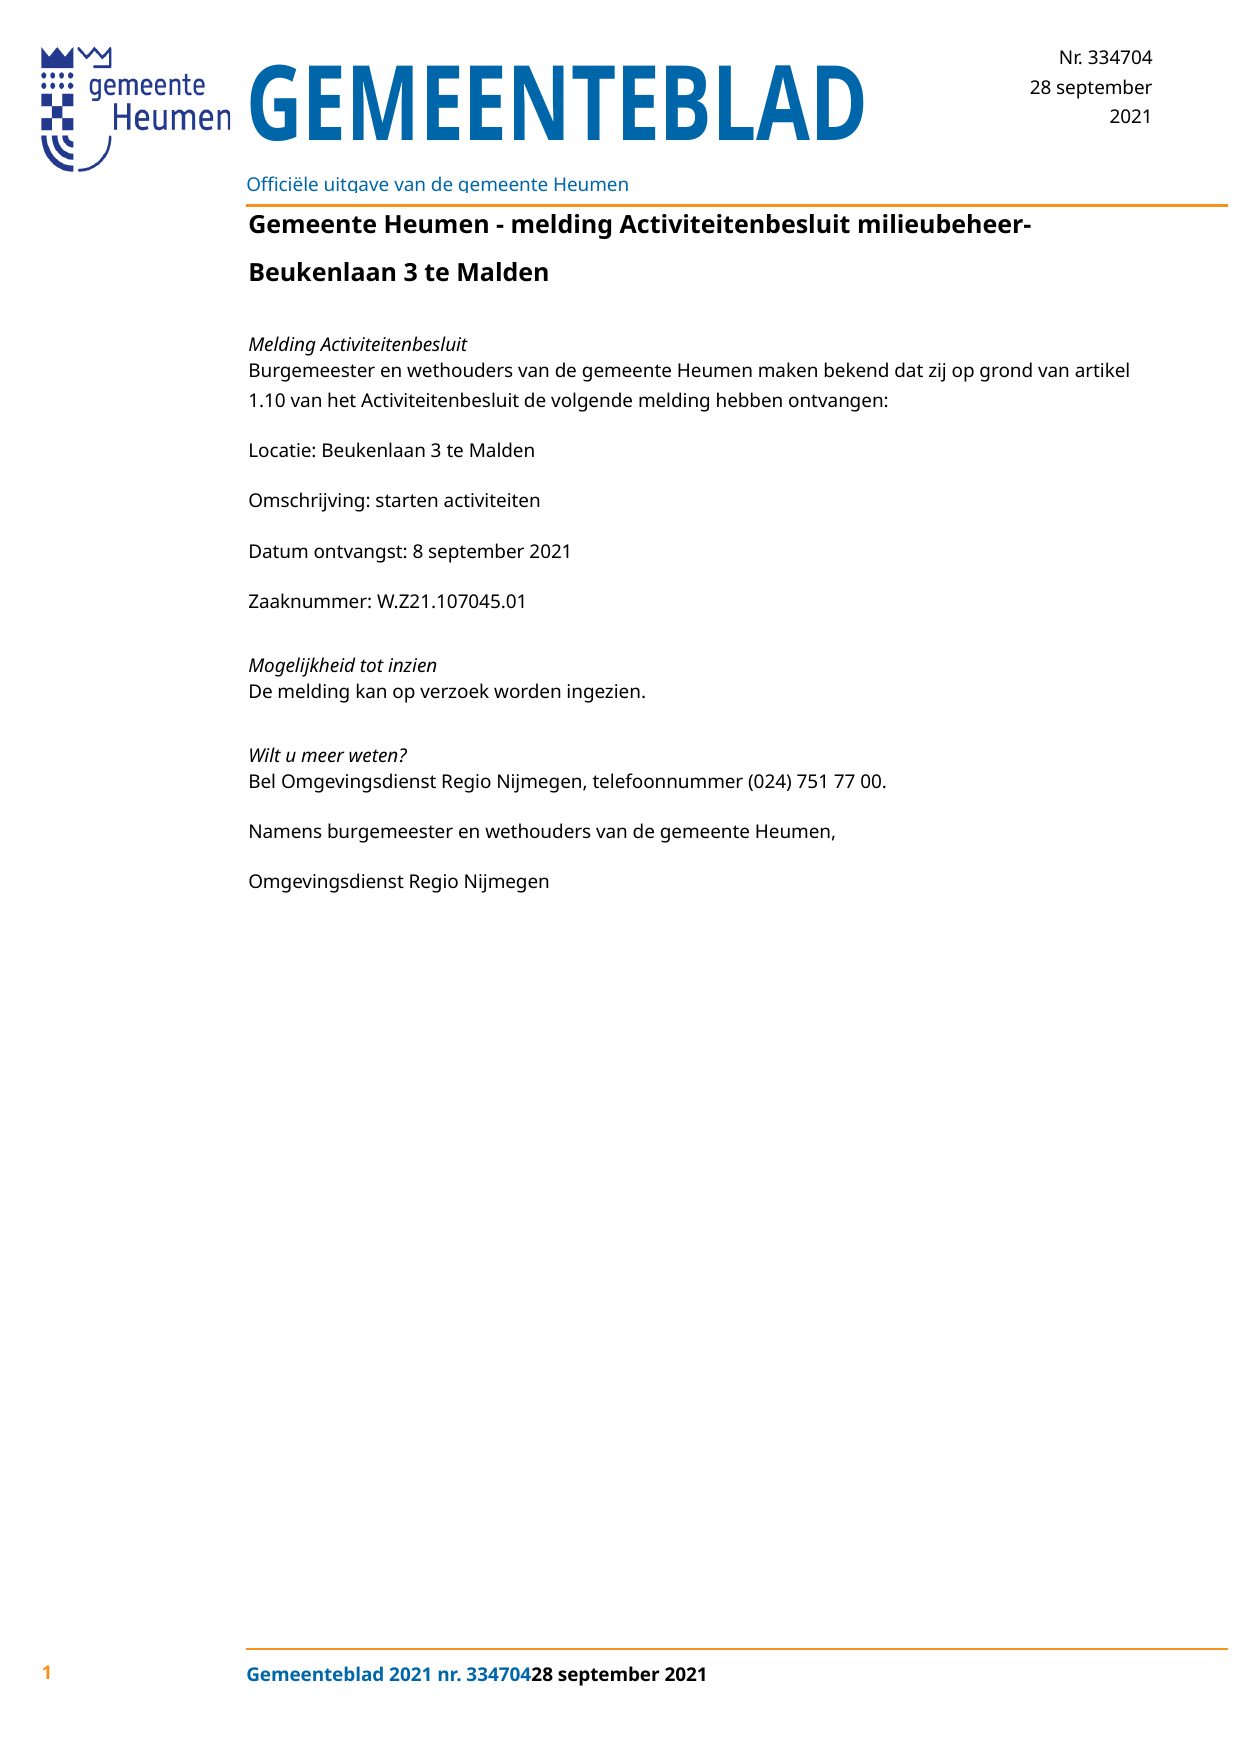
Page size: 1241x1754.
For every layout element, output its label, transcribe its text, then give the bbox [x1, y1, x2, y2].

text Burgemeester en wethouders van de gemeente Heumen maken bekend dat zij op grond van artikel 1.10 van het Activiteitenbesluit de volgende melding hebben ontvangen: [248, 357, 1152, 412]
text Zaaknummer: W.Z21.107045.01 [248, 588, 1152, 614]
text Mogelijkheid tot inzien [248, 652, 1152, 678]
text Bel Omgevingsdienst Regio Nijmegen, telefoonnummer (024) 751 77 00. [248, 768, 1152, 793]
text Omgevingsdienst Regio Nijmegen [248, 869, 1152, 894]
text De melding kan op verzoek worden ingezien. [248, 678, 1152, 704]
text Melding Activiteitenbesluit [248, 331, 1152, 357]
text Datum ontvangst: 8 september 2021 [248, 538, 1152, 564]
text Omschrijving: starten activiteiten [248, 488, 1152, 513]
text Gemeente Heumen - melding Activiteitenbesluit milieubeheer- Beukenlaan 3 te Malden [248, 207, 1152, 288]
picture [41, 47, 231, 172]
text Namens burgemeester en wethouders van de gemeente Heumen, [248, 818, 1152, 844]
text Wilt u meer weten? [248, 742, 1152, 768]
text Locatie: Beukenlaan 3 te Malden [248, 437, 1152, 463]
